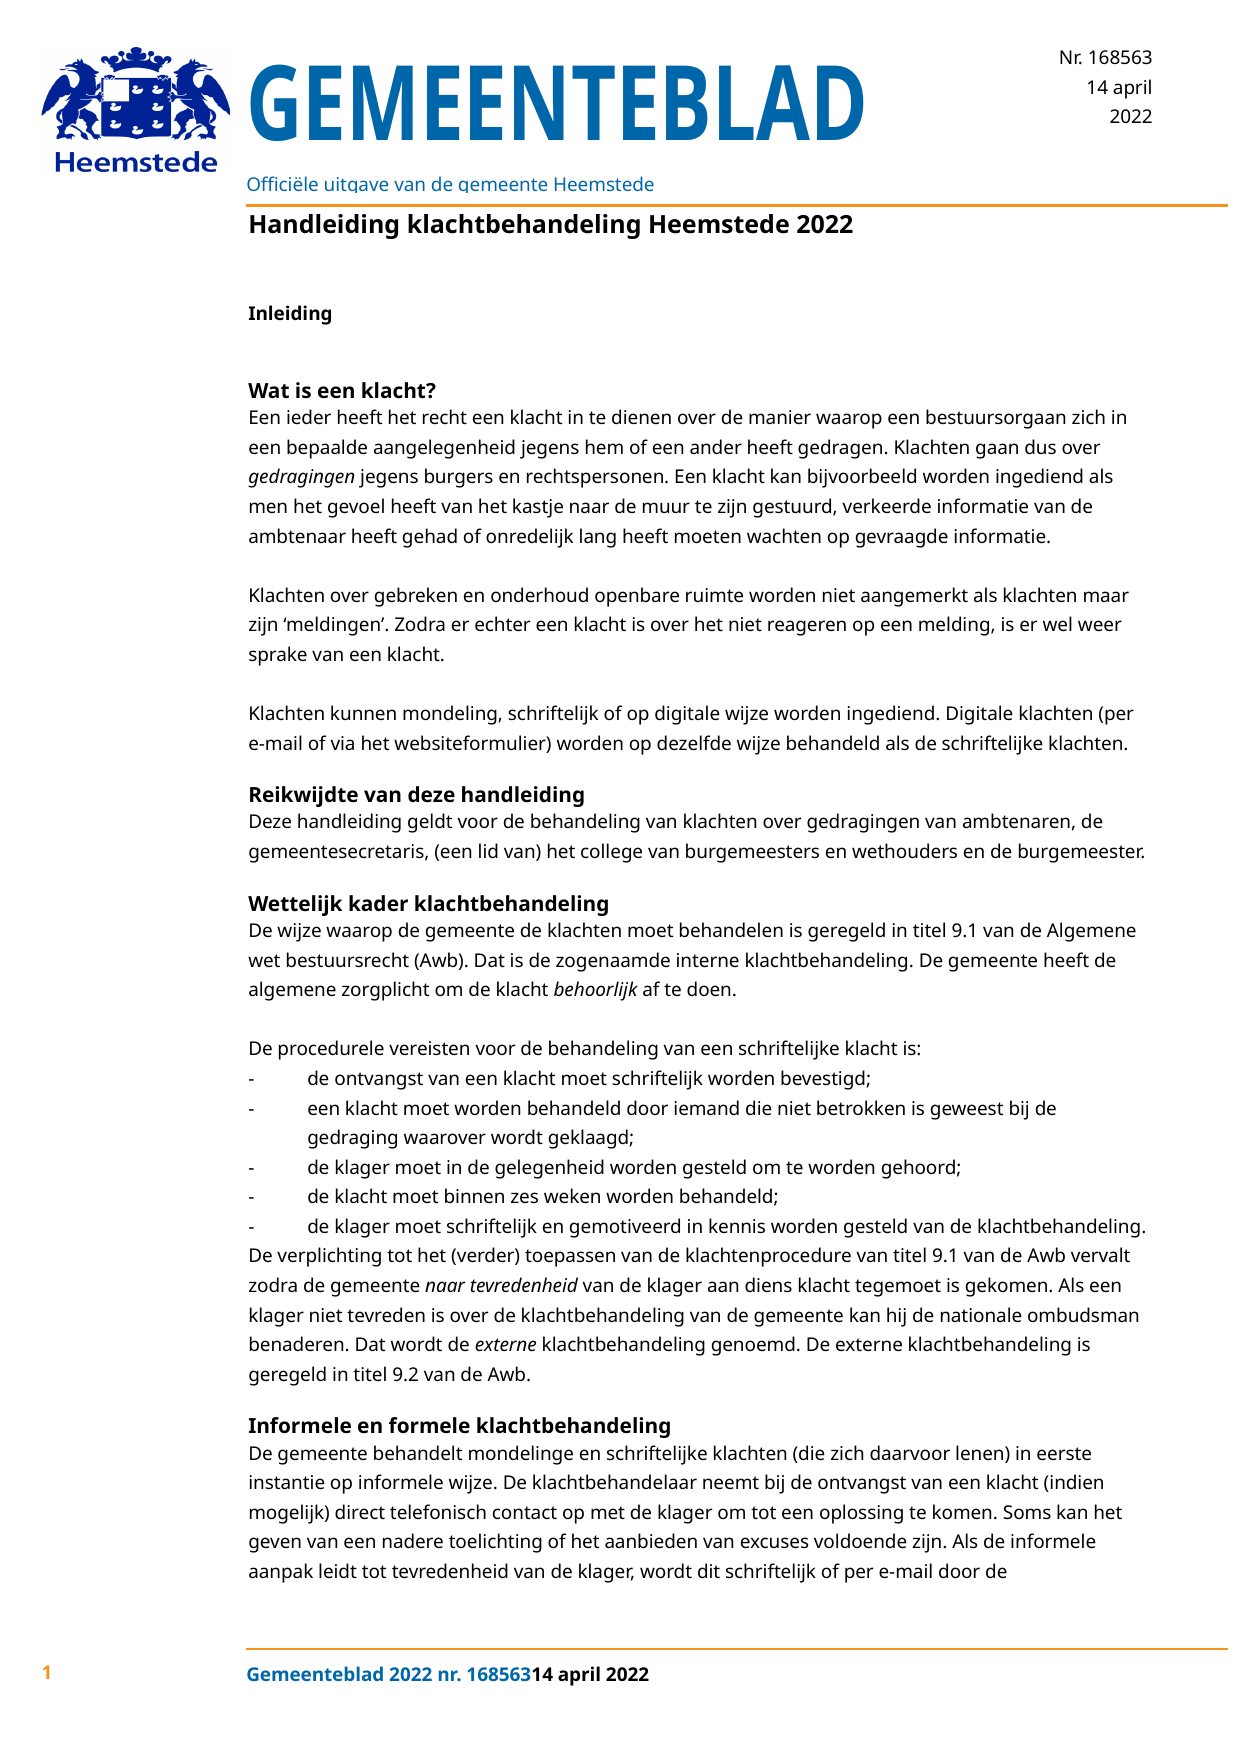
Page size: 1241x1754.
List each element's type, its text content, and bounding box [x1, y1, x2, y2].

text De procedurele vereisten voor de behandeling van een schriftelijke klacht is: [248, 1036, 1152, 1061]
picture [41, 47, 231, 172]
list een klacht moet worden behandeld door iemand die niet betrokken is geweest bij de gedraging waarover wordt geklaagd; [248, 1095, 1152, 1150]
text Reikwijdte van deze handleiding [248, 780, 1152, 809]
list de klager moet schriftelijk en gemotiveerd in kennis worden gesteld van de klachtbehandeling. [248, 1213, 1152, 1239]
text De verplichting tot het (verder) toepassen van de klachtenprocedure van titel 9.1 van de Awb vervalt zodra de gemeente naar tevredenheid van de klager aan diens klacht tegemoet is gekomen. Als een klager niet tevreden is over de klachtbehandeling van de gemeente kan hij de nationale ombudsman benaderen. Dat wordt de externe klachtbehandeling genoemd. De externe klachtbehandeling is geregeld in titel 9.2 van de Awb. [248, 1243, 1152, 1387]
text Wettelijk kader klachtbehandeling [248, 889, 1152, 917]
text Deze handleiding geldt voor de behandeling van klachten over gedragingen van ambtenaren, de gemeentesecretaris, (een lid van) het college van burgemeesters en wethouders en de burgemeester. [248, 809, 1152, 864]
text De wijze waarop de gemeente de klachten moet behandelen is geregeld in titel 9.1 van de Algemene wet bestuursrecht (Awb). Dat is de zogenaamde interne klachtbehandeling. De gemeente heeft de algemene zorgplicht om de klacht behoorlijk af te doen. [248, 917, 1152, 1002]
text Wat is een klacht? [248, 376, 1152, 404]
list de klager moet in de gelegenheid worden gesteld om te worden gehoord; [248, 1154, 1152, 1179]
text Klachten kunnen mondeling, schriftelijk of op digitale wijze worden ingediend. Digitale klachten (per e-mail of via het websiteformulier) worden op dezelfde wijze behandeld als de schriftelijke klachten. [248, 700, 1152, 756]
text Inleiding [248, 300, 1152, 326]
text Een ieder heeft het recht een klacht in te dienen over de manier waarop een bestuursorgaan zich in een bepaalde aangelegenheid jegens hem of een ander heeft gedragen. Klachten gaan dus over gedragingen jegens burgers en rechtspersonen. Een klacht kan bijvoorbeeld worden ingediend als men het gevoel heeft van het kastje naar de muur te zijn gestuurd, verkeerde informatie van de ambtenaar heeft gehad of onredelijk lang heeft moeten wachten op gevraagde informatie. [248, 404, 1152, 548]
text Klachten over gebreken en onderhoud openbare ruimte worden niet aangemerkt als klachten maar zijn ‘meldingen’. Zodra er echter een klacht is over het niet reageren op een melding, is er wel weer sprake van een klacht. [248, 582, 1152, 667]
text De gemeente behandelt mondelinge en schriftelijke klachten (die zich daarvoor lenen) in eerste instantie op informele wijze. De klachtbehandelaar neemt bij de ontvangst van een klacht (indien mogelijk) direct telefonisch contact op met de klager om tot een oplossing te komen. Soms kan het geven van een nadere toelichting of het aanbieden van excuses voldoende zijn. Als de informele aanpak leidt tot tevredenheid van de klager, wordt dit schriftelijk of per e-mail door de [248, 1440, 1152, 1584]
text Informele en formele klachtbehandeling [248, 1411, 1152, 1440]
list de klacht moet binnen zes weken worden behandeld; [248, 1183, 1152, 1209]
text Handleiding klachtbehandeling Heemstede 2022 [248, 207, 1152, 241]
list de ontvangst van een klacht moet schriftelijk worden bevestigd; [248, 1065, 1152, 1091]
